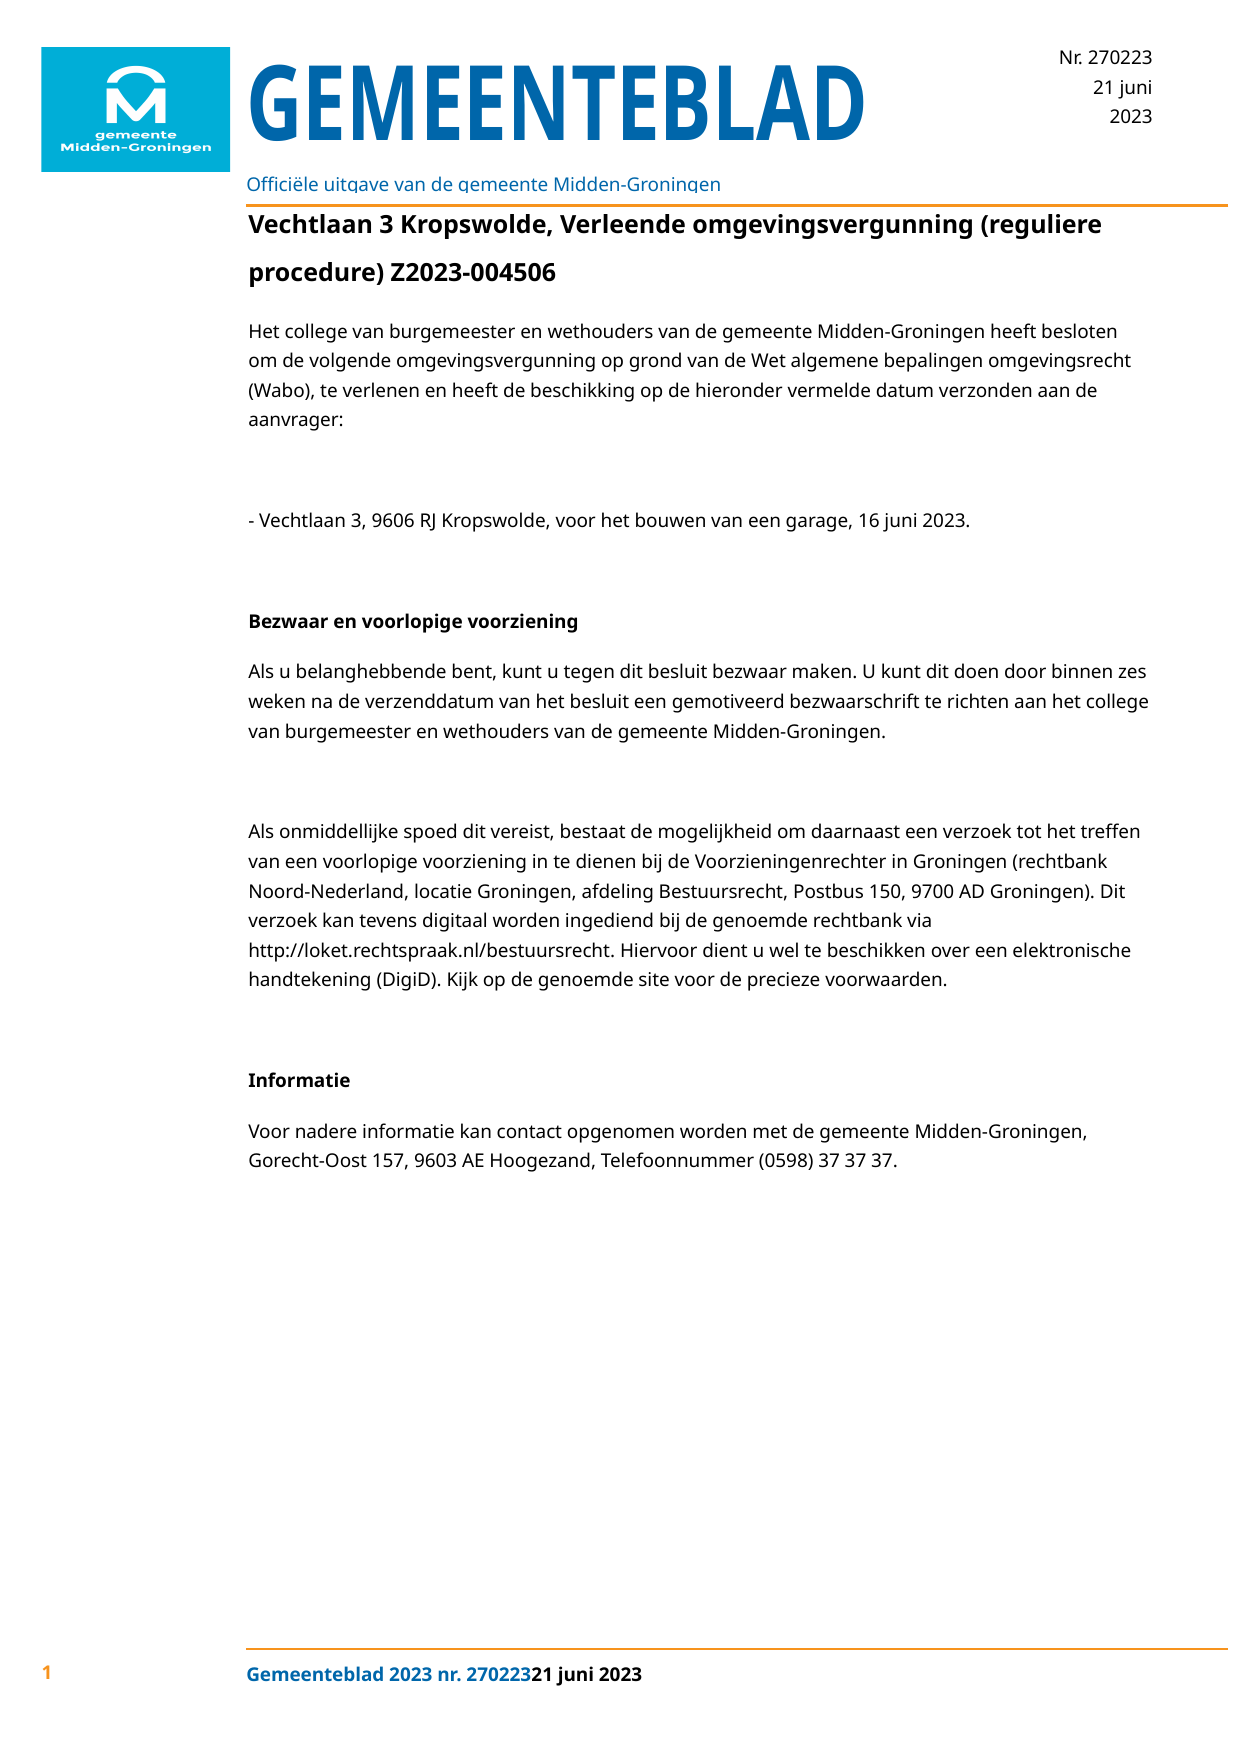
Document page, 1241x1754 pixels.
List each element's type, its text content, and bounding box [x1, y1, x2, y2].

text Informatie [248, 1067, 1152, 1093]
text Als u belanghebbende bent, kunt u tegen dit besluit bezwaar maken. U kunt dit doen door binnen zes weken na de verzenddatum van het besluit een gemotiveerd bezwaarschrift te richten aan het college van burgemeester en wethouders van de gemeente Midden-Groningen. [248, 659, 1152, 744]
picture [184, 146, 190, 153]
text - Vechtlaan 3, 9606 RJ Kropswolde, voor het bouwen van een garage, 16 juni 2023. [248, 507, 1152, 533]
text Voor nadere informatie kan contact opgenomen worden met de gemeente Midden-Groningen, Gorecht-Oost 157, 9603 AE Hoogezand, Telefoonnummer (0598) 37 37 37. [248, 1118, 1152, 1173]
picture [108, 66, 164, 82]
text Als onmiddellijke spoed dit vereist, bestaat de mogelijkheid om daarnaast een verzoek tot het treffen van een voorlopige voorziening in te dienen bij de Voorzieningenrechter in Groningen (rechtbank Noord-Nederland, locatie Groningen, afdeling Bestuursrecht, Postbus 150, 9700 AD Groningen). Dit verzoek kan tevens digitaal worden ingediend bij de genoemde rechtbank via http://loket.rechtspraak.nl/bestuursrecht. Hiervoor dient u wel te beschikken over een elektronische handtekening (DigiD). Kijk op de genoemde site voor de precieze voorwaarden. [248, 819, 1152, 992]
text Het college van burgemeester en wethouders van de gemeente Midden-Groningen heeft besloten om de volgende omgevingsvergunning op grond van de Wet algemene bepalingen omgevingsrecht (Wabo), te verlenen en heeft de beschikking op de hieronder vermelde datum verzonden aan de aanvrager: [248, 318, 1152, 432]
text Vechtlaan 3 Kropswolde, Verleende omgevingsvergunning (reguliere procedure) Z2023-004506 [248, 207, 1152, 288]
picture [107, 89, 165, 122]
text Bezwaar en voorlopige voorziening [248, 608, 1152, 634]
